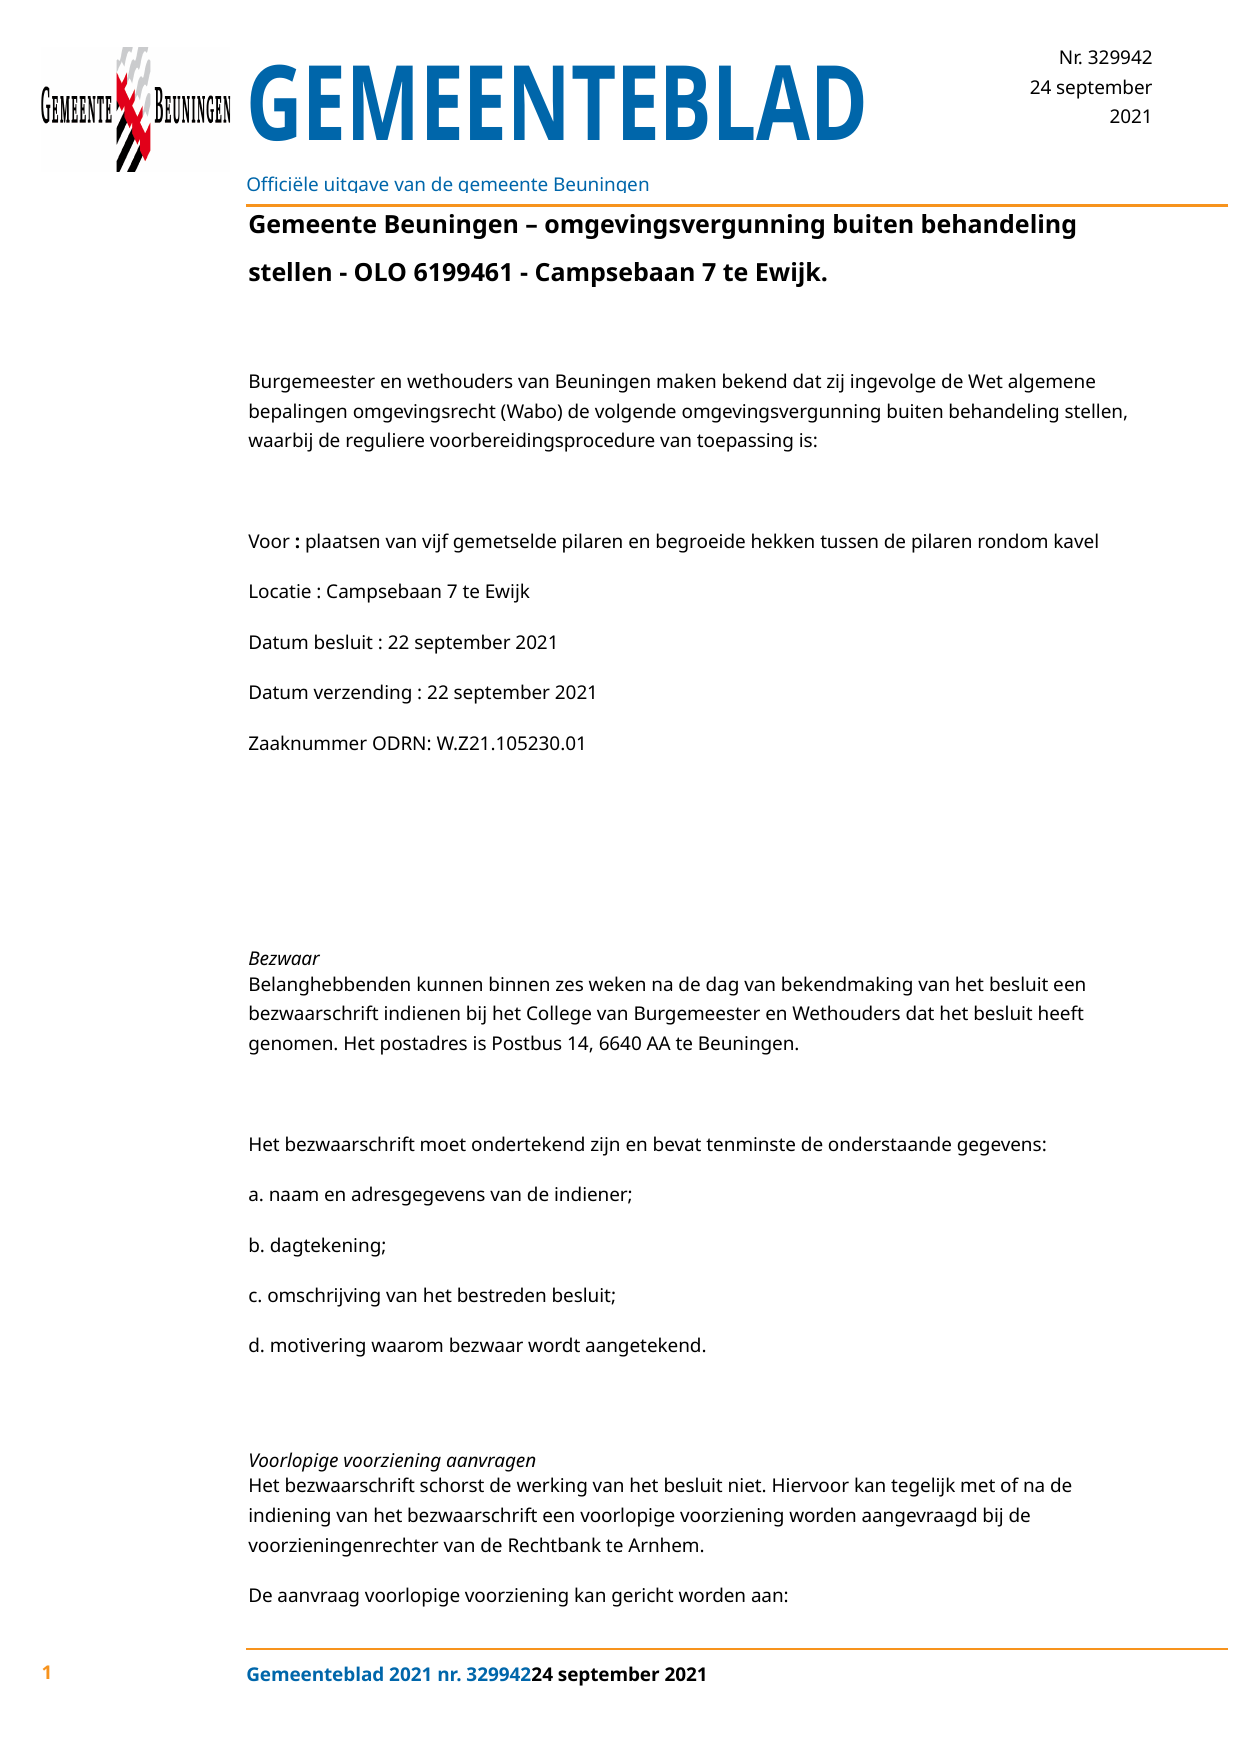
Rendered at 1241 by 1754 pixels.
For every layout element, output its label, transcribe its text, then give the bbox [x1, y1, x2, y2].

text d. motivering waarom bezwaar wordt aangetekend. [248, 1333, 1152, 1358]
picture [41, 47, 231, 172]
text a. naam en adresgegevens van de indiener; [248, 1181, 1152, 1207]
text Gemeente Beuningen – omgevingsvergunning buiten behandeling stellen - OLO 6199461 - Campsebaan 7 te Ewijk. [248, 207, 1152, 288]
text Bezwaar [248, 945, 1152, 971]
text Belanghebbenden kunnen binnen zes weken na de dag van bekendmaking van het besluit een bezwaarschrift indienen bij het College van Burgemeester en Wethouders dat het besluit heeft genomen. Het postadres is Postbus 14, 6640 AA te Beuningen. [248, 971, 1152, 1056]
text Het bezwaarschrift moet ondertekend zijn en bevat tenminste de onderstaande gegevens: [248, 1131, 1152, 1157]
text Het bezwaarschrift schorst de werking van het besluit niet. Hiervoor kan tegelijk met of na de indiening van het bezwaarschrift een voorlopige voorziening worden aangevraagd bij de voorzieningenrechter van de Rechtbank te Arnhem. [248, 1473, 1152, 1558]
text c. omschrijving van het bestreden besluit; [248, 1282, 1152, 1308]
text Datum besluit : 22 september 2021 [248, 629, 1152, 655]
text Voorlopige voorziening aanvragen [248, 1447, 1152, 1473]
text Datum verzending : 22 september 2021 [248, 679, 1152, 705]
text Burgemeester en wethouders van Beuningen maken bekend dat zij ingevolge de Wet algemene bepalingen omgevingsrecht (Wabo) de volgende omgevingsvergunning buiten behandeling stellen, waarbij de reguliere voorbereidingsprocedure van toepassing is: [248, 368, 1152, 453]
text Locatie : Campsebaan 7 te Ewijk [248, 579, 1152, 604]
text Voor : plaatsen van vijf gemetselde pilaren en begroeide hekken tussen de pilaren rondom kavel [248, 528, 1152, 554]
text De aanvraag voorlopige voorziening kan gericht worden aan: [248, 1582, 1152, 1608]
text Zaaknummer ODRN: W.Z21.105230.01 [248, 730, 1152, 756]
text b. dagtekening; [248, 1232, 1152, 1257]
